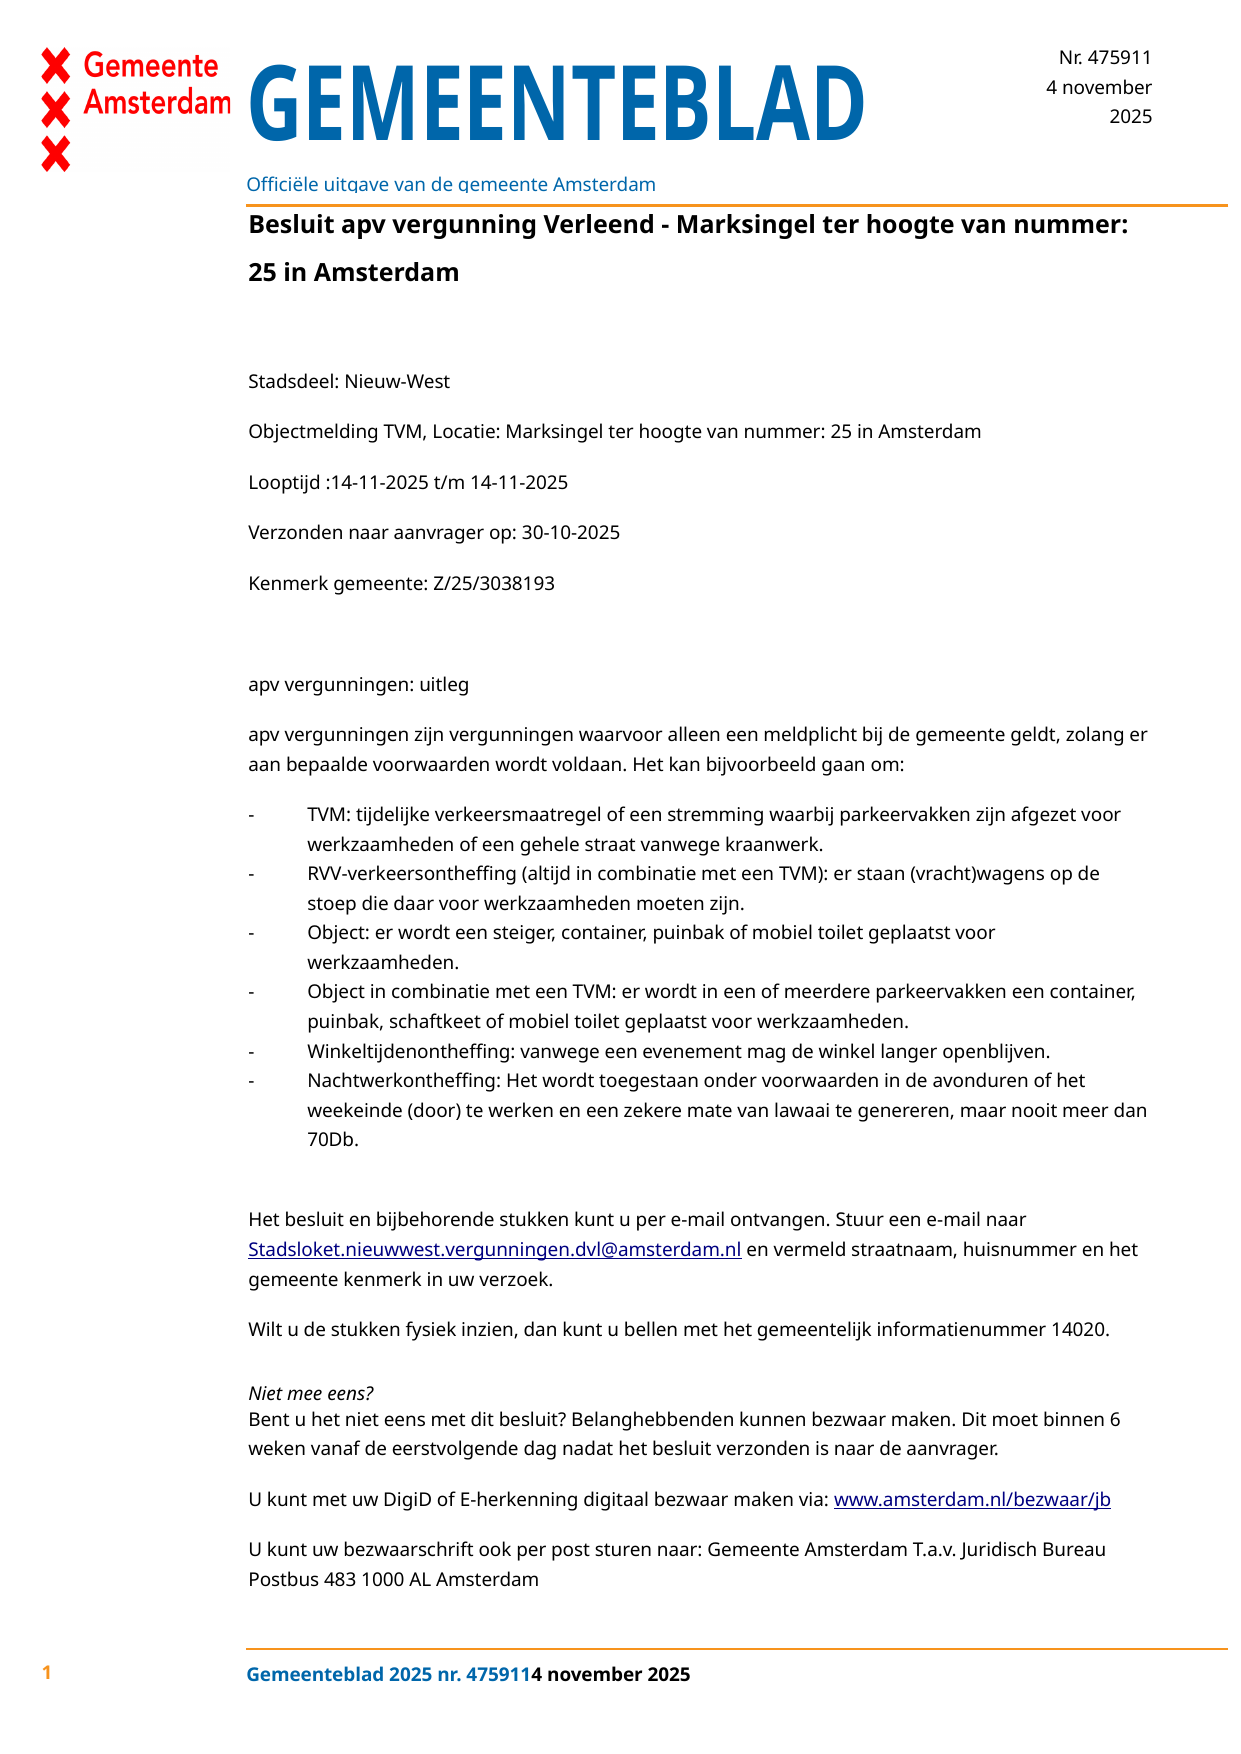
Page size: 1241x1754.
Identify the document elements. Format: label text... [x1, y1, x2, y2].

text Looptijd :14-11-2025 t/m 14-11-2025 [248, 469, 1152, 495]
text Kenmerk gemeente: Z/25/3038193 [248, 570, 1152, 596]
text Stadsdeel: Nieuw-West [248, 368, 1152, 394]
text U kunt met uw DigiD of E-herkenning digitaal bezwaar maken via: www.amsterdam.nl/bezwaar/jb [248, 1486, 1152, 1512]
list RVV-verkeersontheffing (altijd in combinatie met een TVM): er staan (vracht)wagens op de stoep die daar voor werkzaamheden moeten zijn. [248, 860, 1152, 916]
list Object: er wordt een steiger, container, puinbak of mobiel toilet geplaatst voor werkzaamheden. [248, 919, 1152, 975]
picture [41, 47, 231, 172]
list Nachtwerkontheffing: Het wordt toegestaan onder voorwaarden in de avonduren of het weekeinde (door) te werken en een zekere mate van lawaai te genereren, maar nooit meer dan 70Db. [248, 1067, 1152, 1152]
text U kunt uw bezwaarschrift ook per post sturen naar: Gemeente Amsterdam T.a.v. Juridisch Bureau Postbus 483 1000 AL Amsterdam [248, 1536, 1152, 1592]
text apv vergunningen zijn vergunningen waarvoor alleen een meldplicht bij de gemeente geldt, zolang er aan bepaalde voorwaarden wordt voldaan. Het kan bijvoorbeeld gaan om: [248, 721, 1152, 777]
list Object in combinatie met een TVM: er wordt in een of meerdere parkeervakken een container, puinbak, schaftkeet of mobiel toilet geplaatst voor werkzaamheden. [248, 979, 1152, 1034]
text Het besluit en bijbehorende stukken kunt u per e-mail ontvangen. Stuur een e-mail naar Stadsloket.nieuwwest.vergunningen.dvl@amsterdam.nl en vermeld straatnaam, huisnummer en het gemeente kenmerk in uw verzoek. [248, 1207, 1152, 1292]
text apv vergunningen: uitleg [248, 671, 1152, 697]
text Besluit apv vergunning Verleend - Marksingel ter hoogte van nummer: 25 in Amsterdam [248, 207, 1152, 288]
text Niet mee eens? [248, 1380, 1152, 1406]
text Verzonden naar aanvrager op: 30-10-2025 [248, 519, 1152, 545]
text Objectmelding TVM, Locatie: Marksingel ter hoogte van nummer: 25 in Amsterdam [248, 419, 1152, 444]
text Bent u het niet eens met dit besluit? Belanghebbenden kunnen bezwaar maken. Dit moet binnen 6 weken vanaf de eerstvolgende dag nadat het besluit verzonden is naar de aanvrager. [248, 1406, 1152, 1461]
text Wilt u de stukken fysiek inzien, dan kunt u bellen met het gemeentelijk informatienummer 14020. [248, 1316, 1152, 1342]
list TVM: tijdelijke verkeersmaatregel of een stremming waarbij parkeervakken zijn afgezet voor werkzaamheden of een gehele straat vanwege kraanwerk. [248, 801, 1152, 857]
list Winkeltijdenontheffing: vanwege een evenement mag de winkel langer openblijven. [248, 1038, 1152, 1064]
